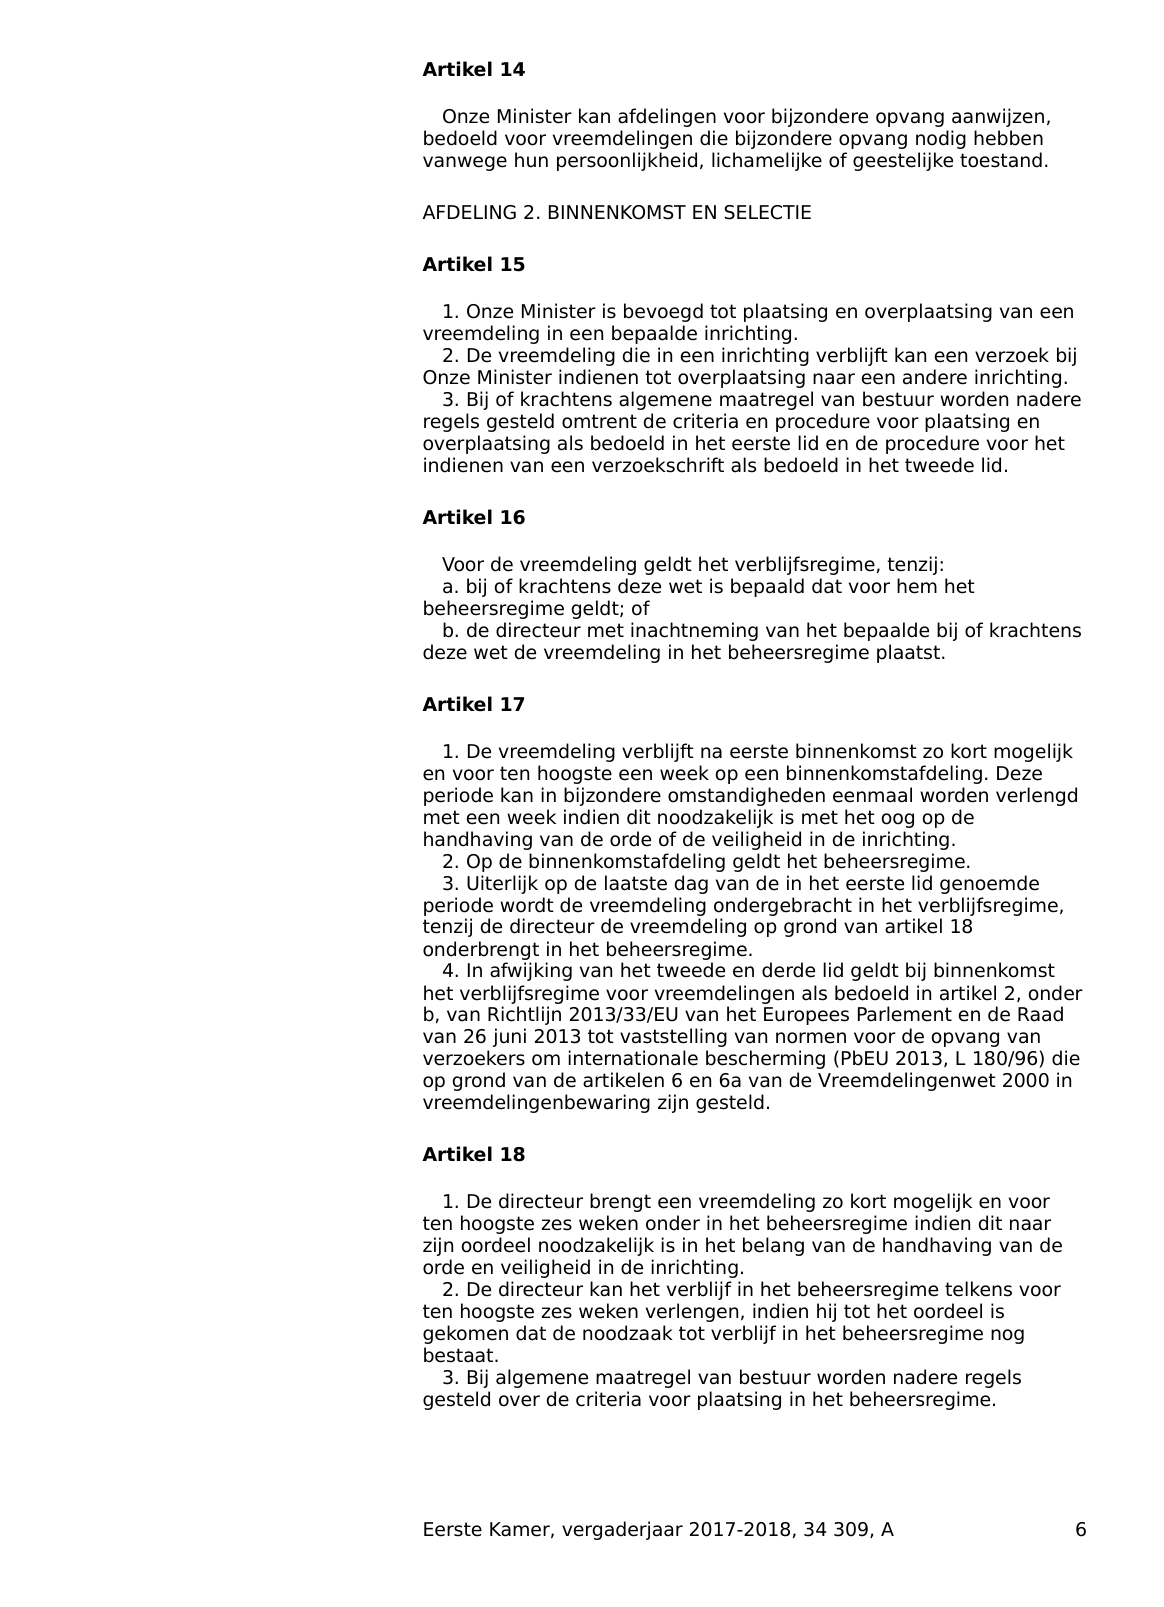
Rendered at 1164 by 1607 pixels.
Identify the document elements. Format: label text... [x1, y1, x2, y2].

text 3. Bij algemene maatregel van bestuur worden nadere regels gesteld over de criteria voor plaatsing in het beheersregime. [422, 1367, 1087, 1411]
text 4. In afwijking van het tweede en derde lid geldt bij binnenkomst het verblijfsregime voor vreemdelingen als bedoeld in artikel 2, onder b, van Richtlijn 2013/33/EU van het Europees Parlement en de Raad van 26 juni 2013 tot vaststelling van normen voor de opvang van verzoekers om internationale bescherming (PbEU 2013, L 180/96) die op grond van de artikelen 6 en 6a van de Vreemdelingenwet 2000 in vreemdelingenbewaring zijn gesteld. [422, 960, 1087, 1114]
text 1. De directeur brengt een vreemdeling zo kort mogelijk en voor ten hoogste zes weken onder in het beheersregime indien dit naar zijn oordeel noodzakelijk is in het belang van de handhaving van de orde en veiligheid in de inrichting. [422, 1191, 1087, 1279]
text 1. De vreemdeling verblijft na eerste binnenkomst zo kort mogelijk en voor ten hoogste een week op een binnenkomstafdeling. Deze periode kan in bijzondere omstandigheden eenmaal worden verlengd met een week indien dit noodzakelijk is met het oog op de handhaving van de orde of de veiligheid in de inrichting. [422, 741, 1087, 851]
text 2. De vreemdeling die in een inrichting verblijft kan een verzoek bij Onze Minister indienen tot overplaatsing naar een andere inrichting. [422, 345, 1087, 389]
subtitle Artikel 17 [422, 694, 1087, 716]
subtitle Artikel 18 [422, 1144, 1087, 1166]
text 3. Bij of krachtens algemene maatregel van bestuur worden nadere regels gesteld omtrent de criteria en procedure voor plaatsing en overplaatsing als bedoeld in het eerste lid en de procedure voor het indienen van een verzoekschrift als bedoeld in het tweede lid. [422, 389, 1087, 477]
subtitle Artikel 16 [422, 507, 1087, 529]
subtitle Artikel 14 [422, 59, 1087, 81]
text Onze Minister kan afdelingen voor bijzondere opvang aanwijzen, bedoeld voor vreemdelingen die bijzondere opvang nodig hebben vanwege hun persoonlijkheid, lichamelijke of geestelijke toestand. [422, 106, 1087, 172]
text 2. De directeur kan het verblijf in het beheersregime telkens voor ten hoogste zes weken verlengen, indien hij tot het oordeel is gekomen dat de noodzaak tot verblijf in het beheersregime nog bestaat. [422, 1279, 1087, 1367]
subtitle Artikel 15 [422, 254, 1087, 276]
subtitle AFDELING 2. BINNENKOMST EN SELECTIE [422, 202, 1087, 224]
text b. de directeur met inachtneming van het bepaalde bij of krachtens deze wet de vreemdeling in het beheersregime plaatst. [422, 620, 1087, 664]
text 3. Uiterlijk op de laatste dag van de in het eerste lid genoemde periode wordt de vreemdeling ondergebracht in het verblijfsregime, tenzij de directeur de vreemdeling op grond van artikel 18 onderbrengt in het beheersregime. [422, 872, 1087, 960]
text a. bij of krachtens deze wet is bepaald dat voor hem het beheersregime geldt; of [422, 576, 1087, 620]
text Voor de vreemdeling geldt het verblijfsregime, tenzij: [422, 554, 1087, 576]
text 1. Onze Minister is bevoegd tot plaatsing en overplaatsing van een vreemdeling in een bepaalde inrichting. [422, 301, 1087, 345]
text 2. Op de binnenkomstafdeling geldt het beheersregime. [422, 851, 1087, 872]
